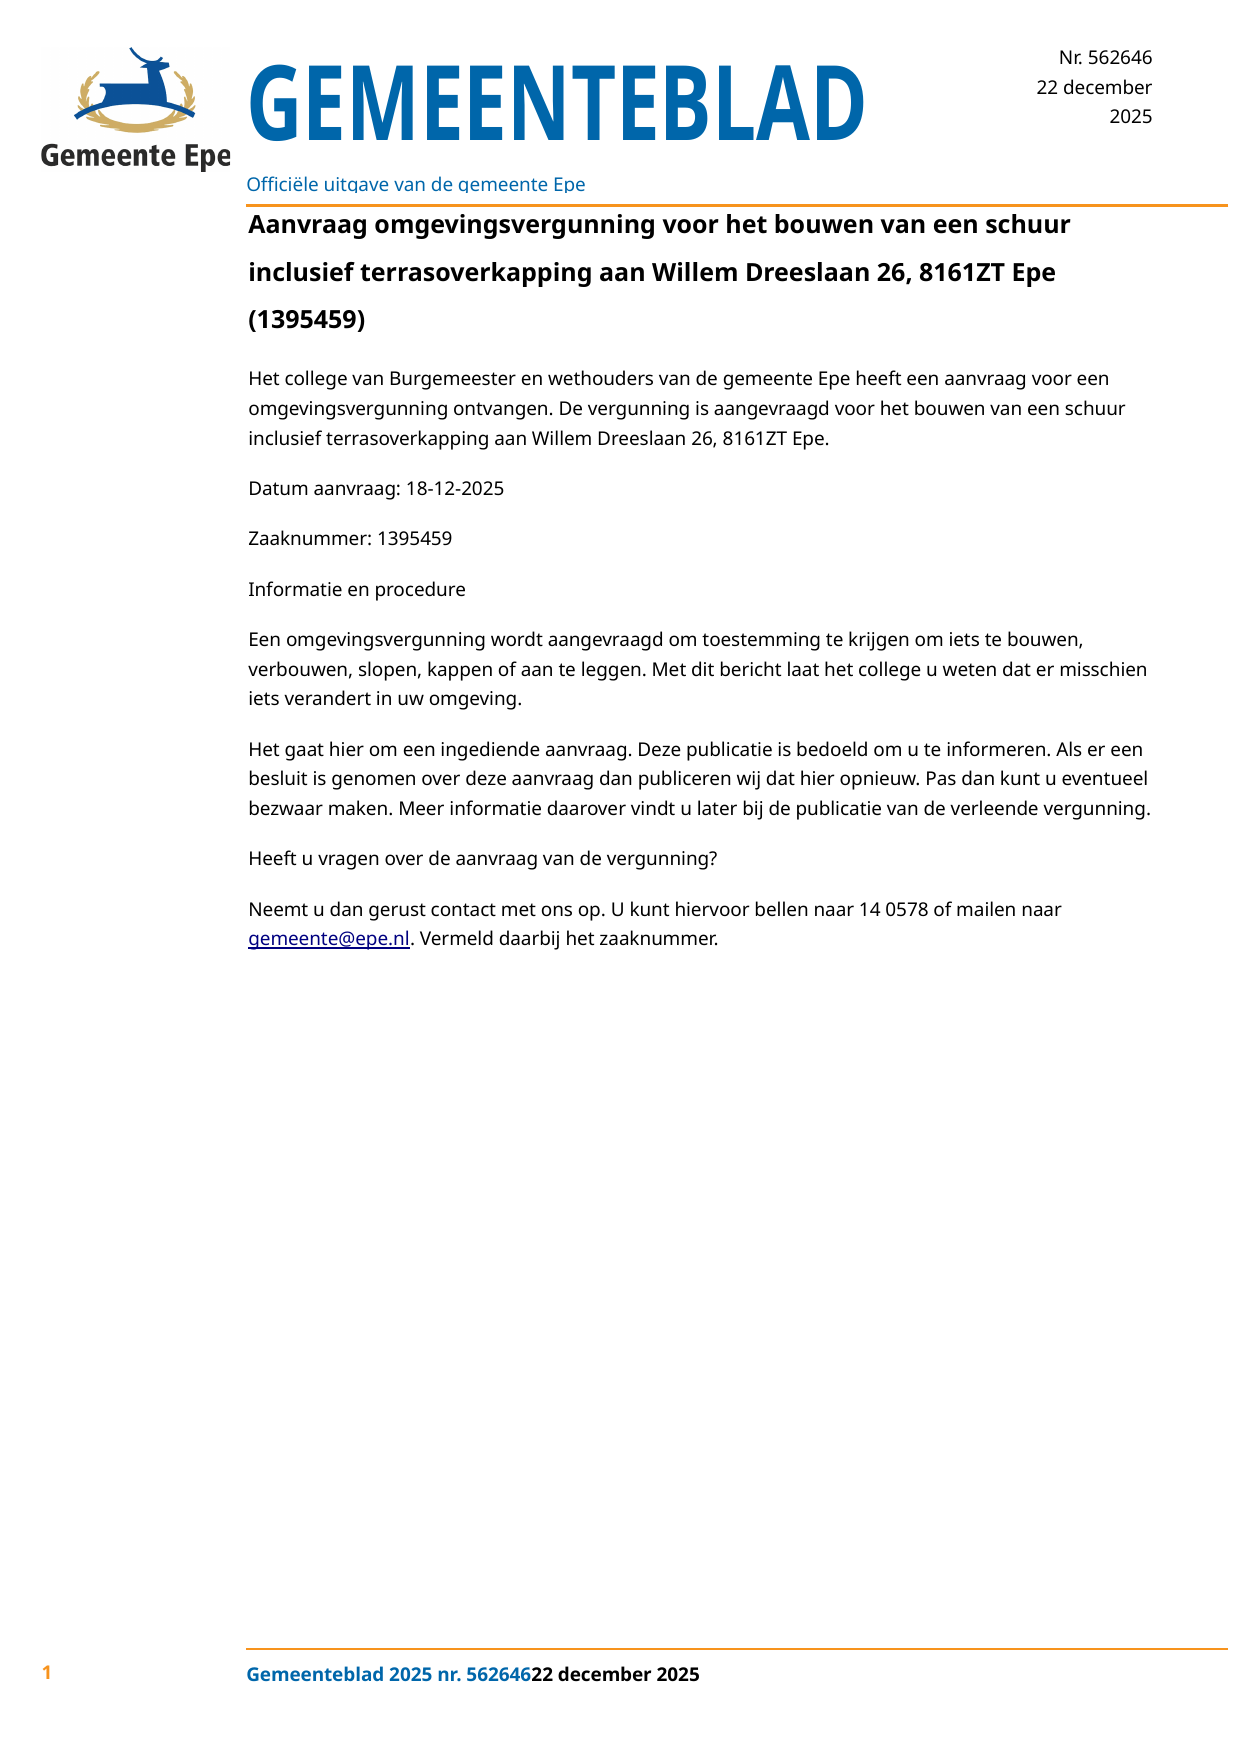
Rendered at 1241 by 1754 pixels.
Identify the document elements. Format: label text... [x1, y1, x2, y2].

text Zaaknummer: 1395459 [248, 526, 1152, 551]
text Het college van Burgemeester en wethouders van de gemeente Epe heeft een aanvraag voor een omgevingsvergunning ontvangen. De vergunning is aangevraagd voor het bouwen van een schuur inclusief terrasoverkapping aan Willem Dreeslaan 26, 8161ZT Epe. [248, 366, 1152, 450]
text Aanvraag omgevingsvergunning voor het bouwen van een schuur inclusief terrasoverkapping aan Willem Dreeslaan 26, 8161ZT Epe (1395459) [248, 207, 1152, 336]
text Neemt u dan gerust contact met ons op. U kunt hiervoor bellen naar 14 0578 of mailen naar gemeente@epe.nl. Vermeld daarbij het zaaknummer. [248, 896, 1152, 951]
picture [41, 47, 231, 172]
text Heeft u vragen over de aanvraag van de vergunning? [248, 846, 1152, 871]
text Informatie en procedure [248, 576, 1152, 602]
text Een omgevingsvergunning wordt aangevraagd om toestemming te krijgen om iets te bouwen, verbouwen, slopen, kappen of aan te leggen. Met dit bericht laat het college u weten dat er misschien iets verandert in uw omgeving. [248, 626, 1152, 711]
text Het gaat hier om een ingediende aanvraag. Deze publicatie is bedoeld om u te informeren. Als er een besluit is genomen over deze aanvraag dan publiceren wij dat hier opnieuw. Pas dan kunt u eventueel bezwaar maken. Meer informatie daarover vindt u later bij de publicatie van de verleende vergunning. [248, 736, 1152, 821]
text Datum aanvraag: 18-12-2025 [248, 475, 1152, 501]
